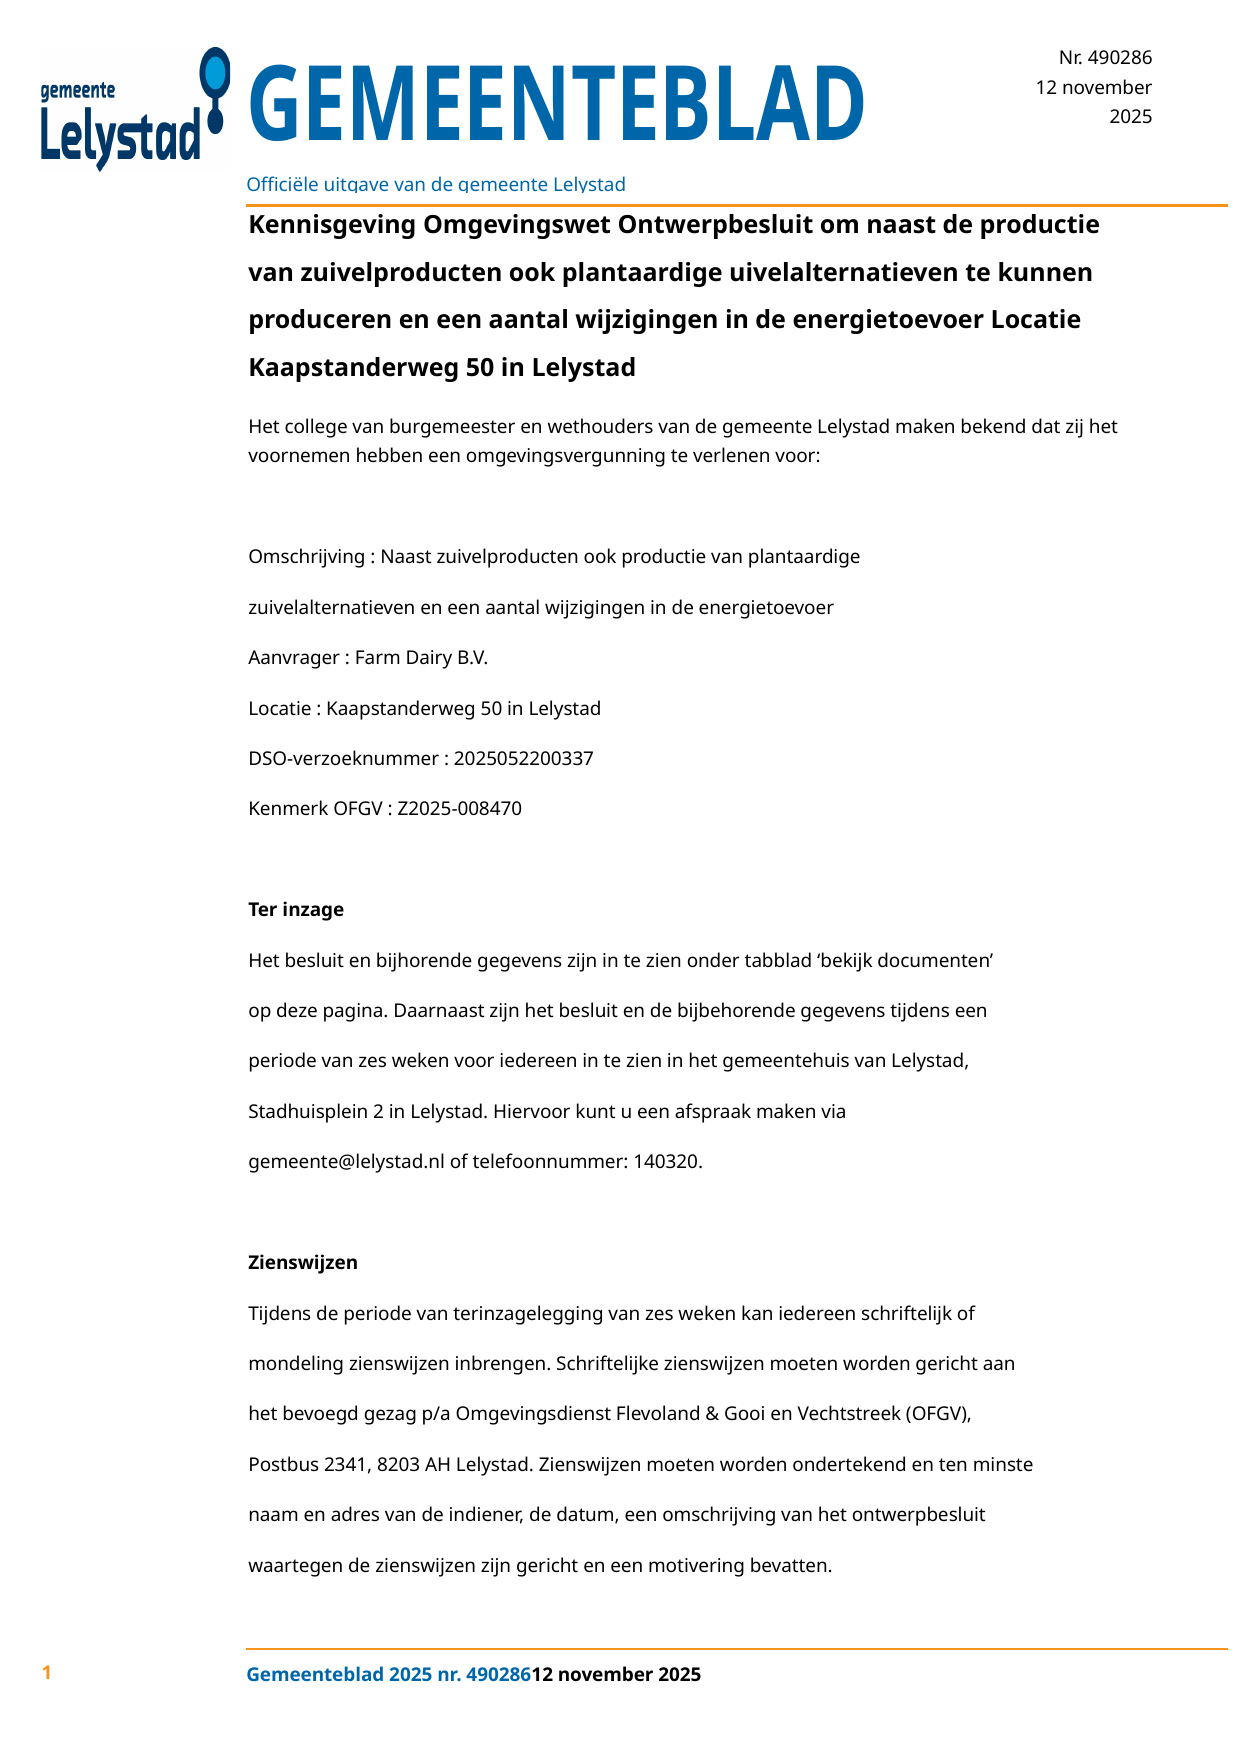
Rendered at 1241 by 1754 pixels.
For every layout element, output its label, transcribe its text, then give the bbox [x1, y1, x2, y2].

text mondeling zienswijzen inbrengen. Schriftelijke zienswijzen moeten worden gericht aan [248, 1350, 1152, 1376]
text op deze pagina. Daarnaast zijn het besluit en de bijbehorende gegevens tijdens een [248, 997, 1152, 1023]
text waartegen de zienswijzen zijn gericht en een motivering bevatten. [248, 1552, 1152, 1578]
text Ter inzage [248, 896, 1152, 922]
text Stadhuisplein 2 in Lelystad. Hiervoor kunt u een afspraak maken via [248, 1098, 1152, 1124]
text periode van zes weken voor iedereen in te zien in het gemeentehuis van Lelystad, [248, 1048, 1152, 1073]
text zuivelalternatieven en een aantal wijzigingen in de energietoevoer [248, 594, 1152, 620]
text Locatie : Kaapstanderweg 50 in Lelystad [248, 695, 1152, 721]
text Aanvrager : Farm Dairy B.V. [248, 644, 1152, 670]
text Tijdens de periode van terinzagelegging van zes weken kan iedereen schriftelijk of [248, 1300, 1152, 1326]
text DSO-verzoeknummer : 2025052200337 [248, 745, 1152, 771]
text Postbus 2341, 8203 AH Lelystad. Zienswijzen moeten worden ondertekend en ten minste [248, 1451, 1152, 1477]
text Omschrijving : Naast zuivelproducten ook productie van plantaardige [248, 543, 1152, 569]
text Het besluit en bijhorende gegevens zijn in te zien onder tabblad ‘bekijk documenten’ [248, 947, 1152, 973]
text Kenmerk OFGV : Z2025-008470 [248, 796, 1152, 821]
text het bevoegd gezag p/a Omgevingsdienst Flevoland & Gooi en Vechtstreek (OFGV), [248, 1401, 1152, 1426]
text gemeente@lelystad.nl of telefoonnummer: 140320. [248, 1148, 1152, 1174]
text naam en adres van de indiener, de datum, een omschrijving van het ontwerpbesluit [248, 1501, 1152, 1527]
text Kennisgeving Omgevingswet Ontwerpbesluit om naast de productie van zuivelproducten ook plantaardige uivelalternatieven te kunnen produceren en een aantal wijzigingen in de energietoevoer Locatie Kaapstanderweg 50 in Lelystad [248, 207, 1152, 384]
text Zienswijzen [248, 1249, 1152, 1275]
text Het college van burgemeester en wethouders van de gemeente Lelystad maken bekend dat zij het voornemen hebben een omgevingsvergunning te verlenen voor: [248, 413, 1152, 468]
picture [41, 47, 231, 172]
